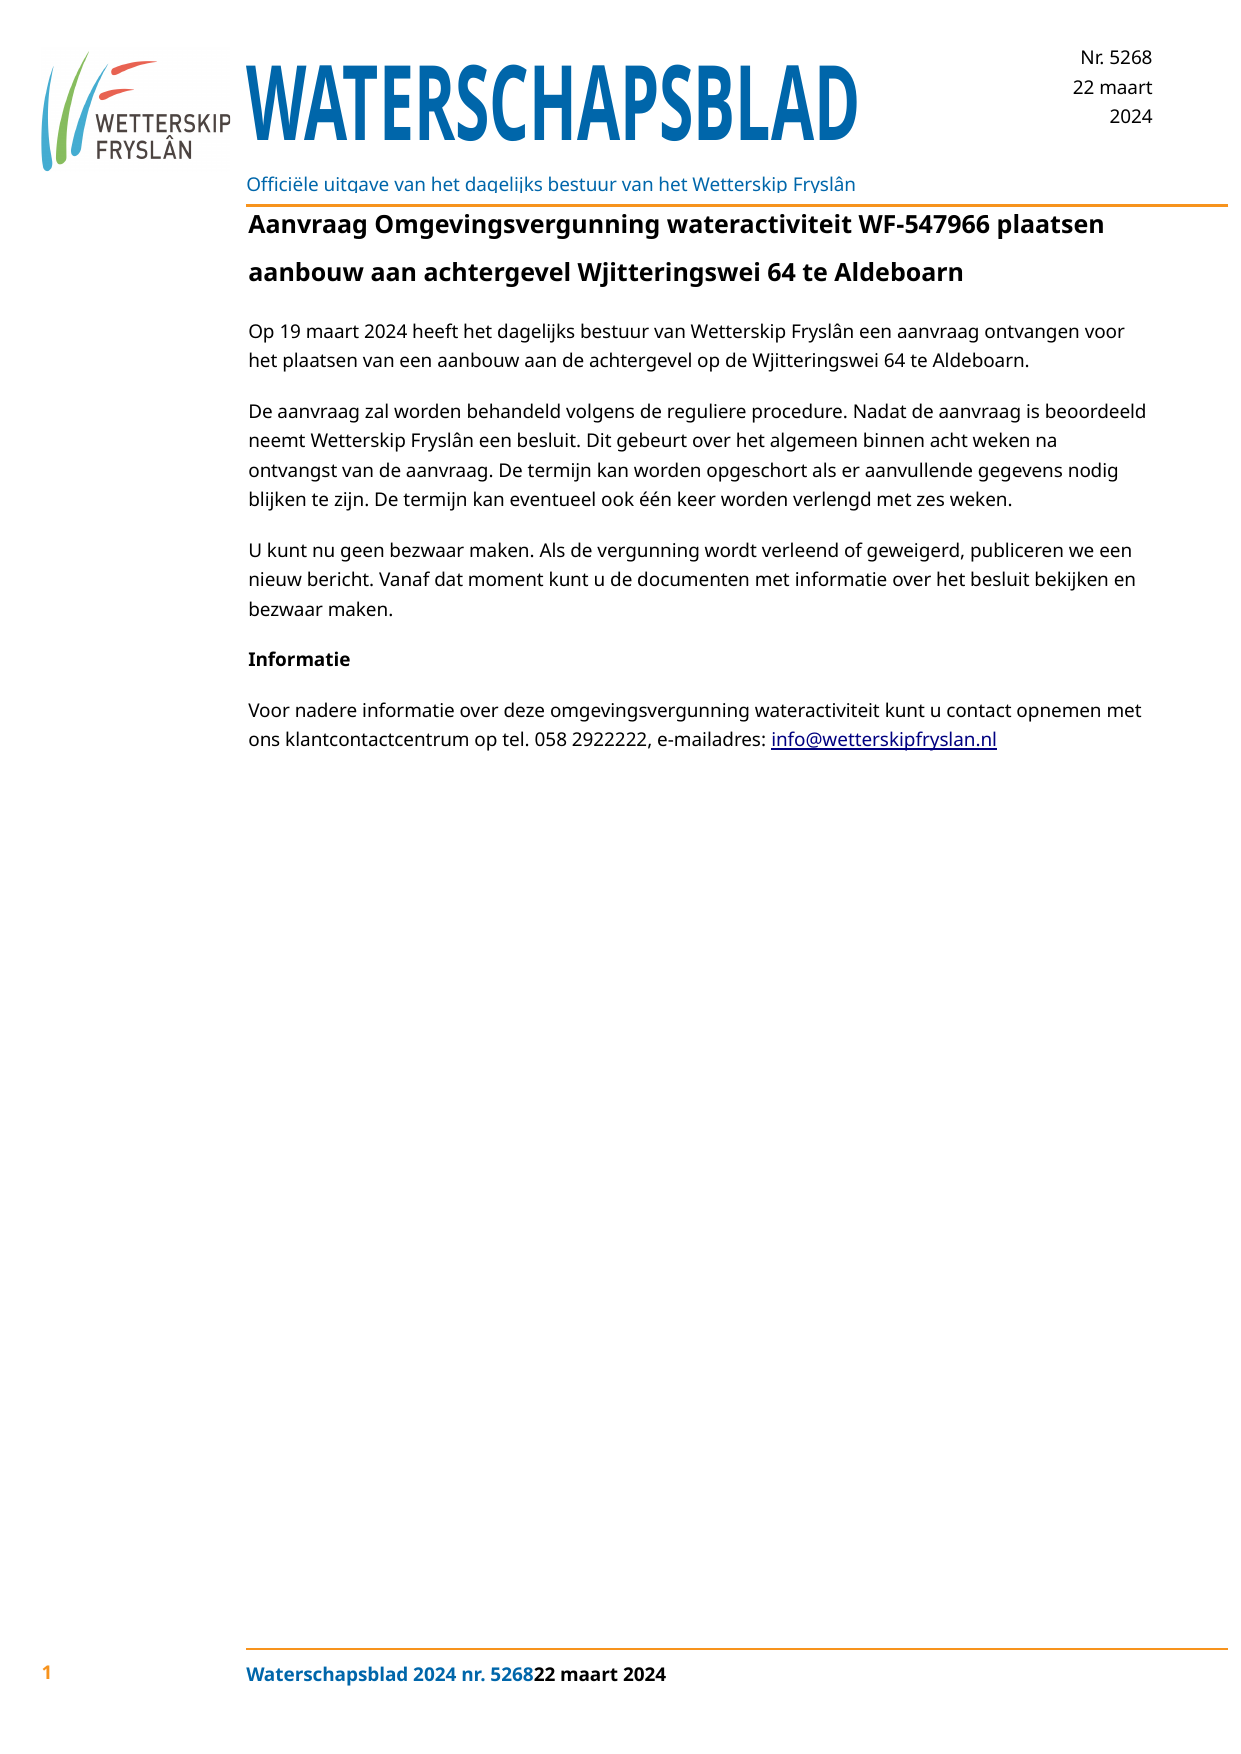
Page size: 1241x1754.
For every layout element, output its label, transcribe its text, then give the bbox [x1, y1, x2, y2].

text Informatie [248, 647, 1152, 672]
picture [41, 47, 231, 172]
text U kunt nu geen bezwaar maken. Als de vergunning wordt verleend of geweigerd, publiceren we een nieuw bericht. Vanaf dat moment kunt u de documenten met informatie over het besluit bekijken en bezwaar maken. [248, 537, 1152, 622]
text Aanvraag Omgevingsvergunning wateractiviteit WF-547966 plaatsen aanbouw aan achtergevel Wjitteringswei 64 te Aldeboarn [248, 207, 1152, 288]
text Voor nadere informatie over deze omgevingsvergunning wateractiviteit kunt u contact opnemen met ons klantcontactcentrum op tel. 058 2922222, e-mailadres: info@wetterskipfryslan.nl [248, 697, 1152, 752]
text De aanvraag zal worden behandeld volgens de reguliere procedure. Nadat de aanvraag is beoordeeld neemt Wetterskip Fryslân een besluit. Dit gebeurt over het algemeen binnen acht weken na ontvangst van de aanvraag. De termijn kan worden opgeschort als er aanvullende gegevens nodig blijken te zijn. De termijn kan eventueel ook één keer worden verlengd met zes weken. [248, 398, 1152, 512]
text Op 19 maart 2024 heeft het dagelijks bestuur van Wetterskip Fryslân een aanvraag ontvangen voor het plaatsen van een aanbouw aan de achtergevel op de Wjitteringswei 64 te Aldeboarn. [248, 318, 1152, 373]
